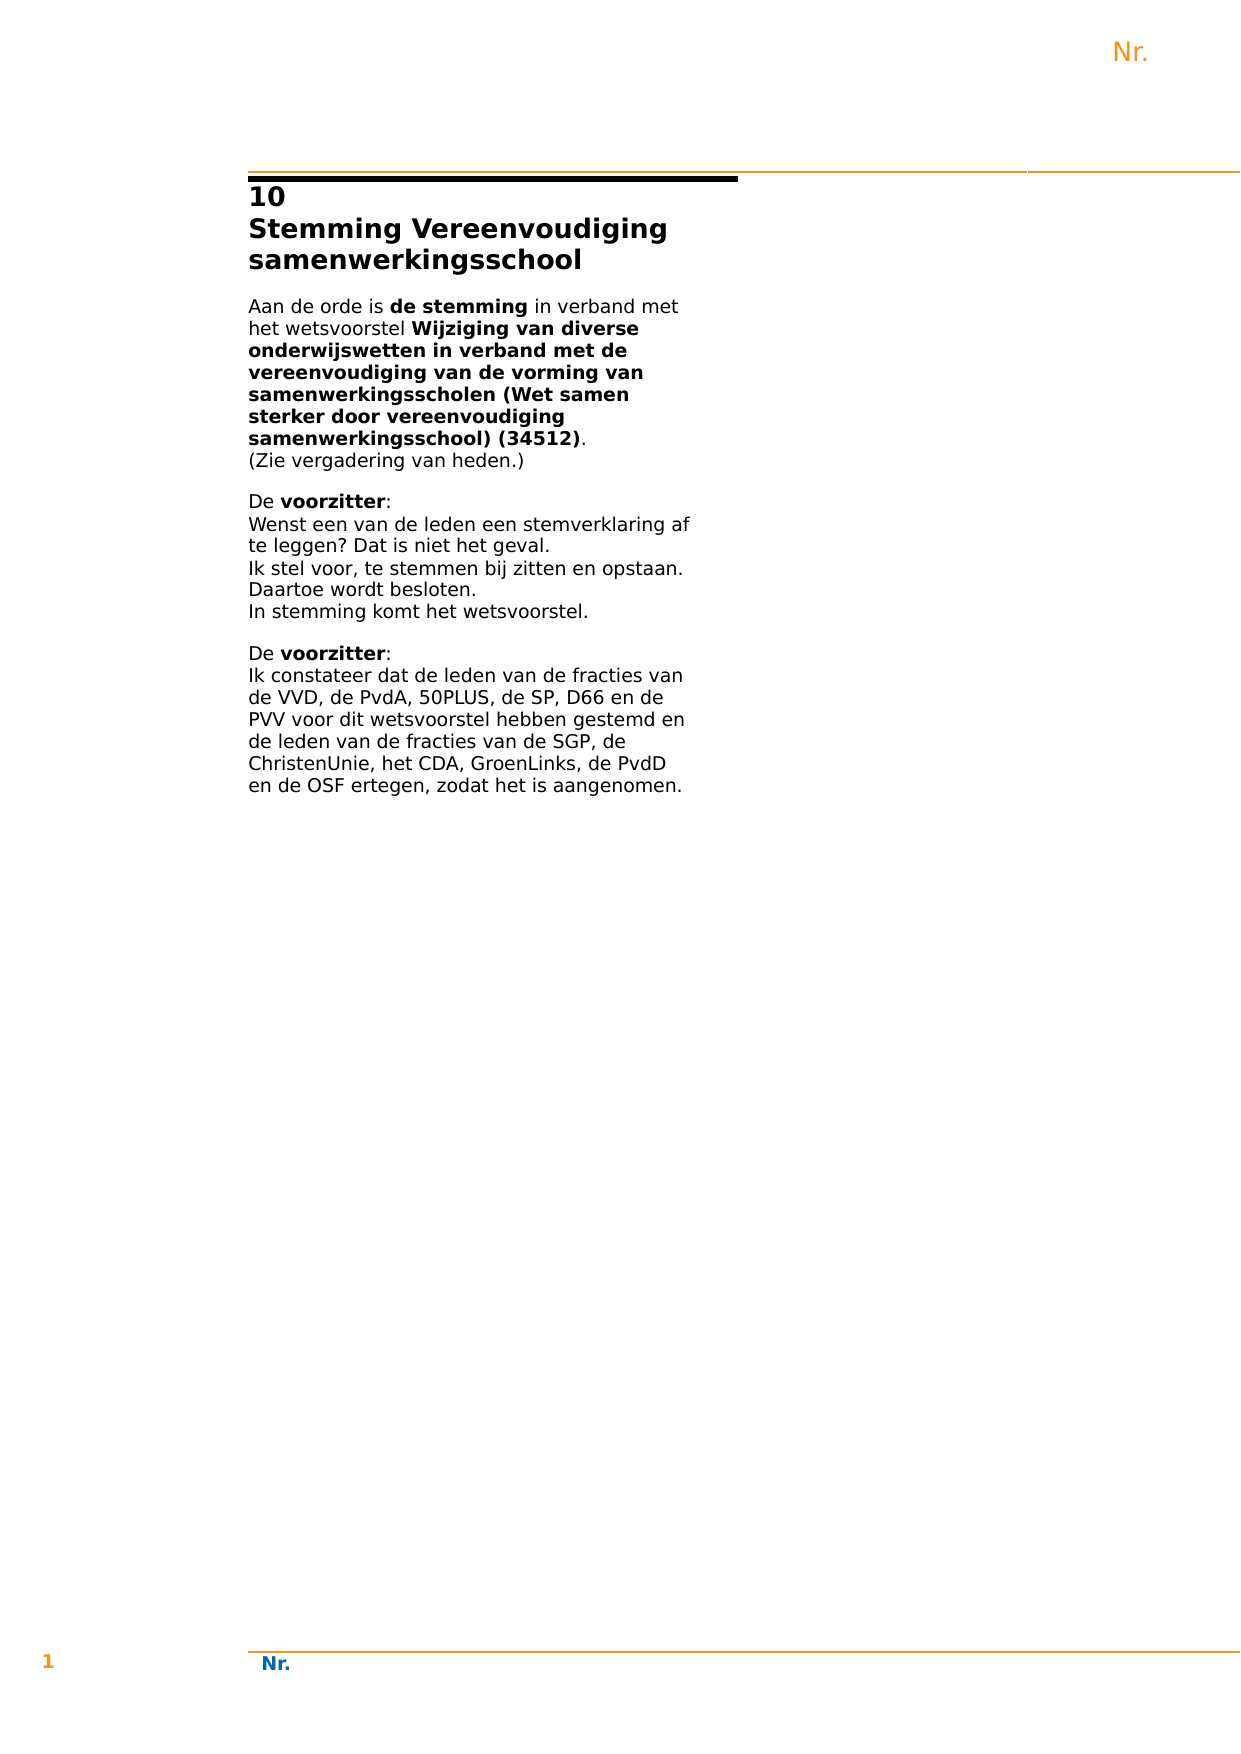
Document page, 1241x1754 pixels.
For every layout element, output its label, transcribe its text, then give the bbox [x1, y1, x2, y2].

text Aan de orde is de stemming in verband met het wetsvoorstel Wijziging van diverse onderwijswetten in verband met de vereenvoudiging van de vorming van samenwerkingsscholen (Wet samen sterker door vereenvoudiging samenwerkingsschool) (34512). [248, 296, 691, 449]
text Wenst een van de leden een stemverklaring af te leggen? Dat is niet het geval. [248, 513, 691, 557]
text (Zie vergadering van heden.) [248, 449, 691, 471]
text De voorzitter: [248, 643, 691, 665]
text De voorzitter: [248, 491, 691, 513]
text Ik constateer dat de leden van de fracties van de VVD, de PvdA, 50PLUS, de SP, D66 en de PVV voor dit wetsvoorstel hebben gestemd en de leden van de fracties van de SGP, de ChristenUnie, het CDA, GroenLinks, de PvdD en de OSF ertegen, zodat het is aangenomen. [248, 665, 691, 797]
text Daartoe wordt besloten. [248, 579, 691, 601]
text Ik stel voor, te stemmen bij zitten en opstaan. [248, 557, 691, 579]
text In stemming komt het wetsvoorstel. [248, 601, 691, 623]
title 10 Stemming Vereenvoudiging samenwerkingsschool [248, 182, 691, 276]
